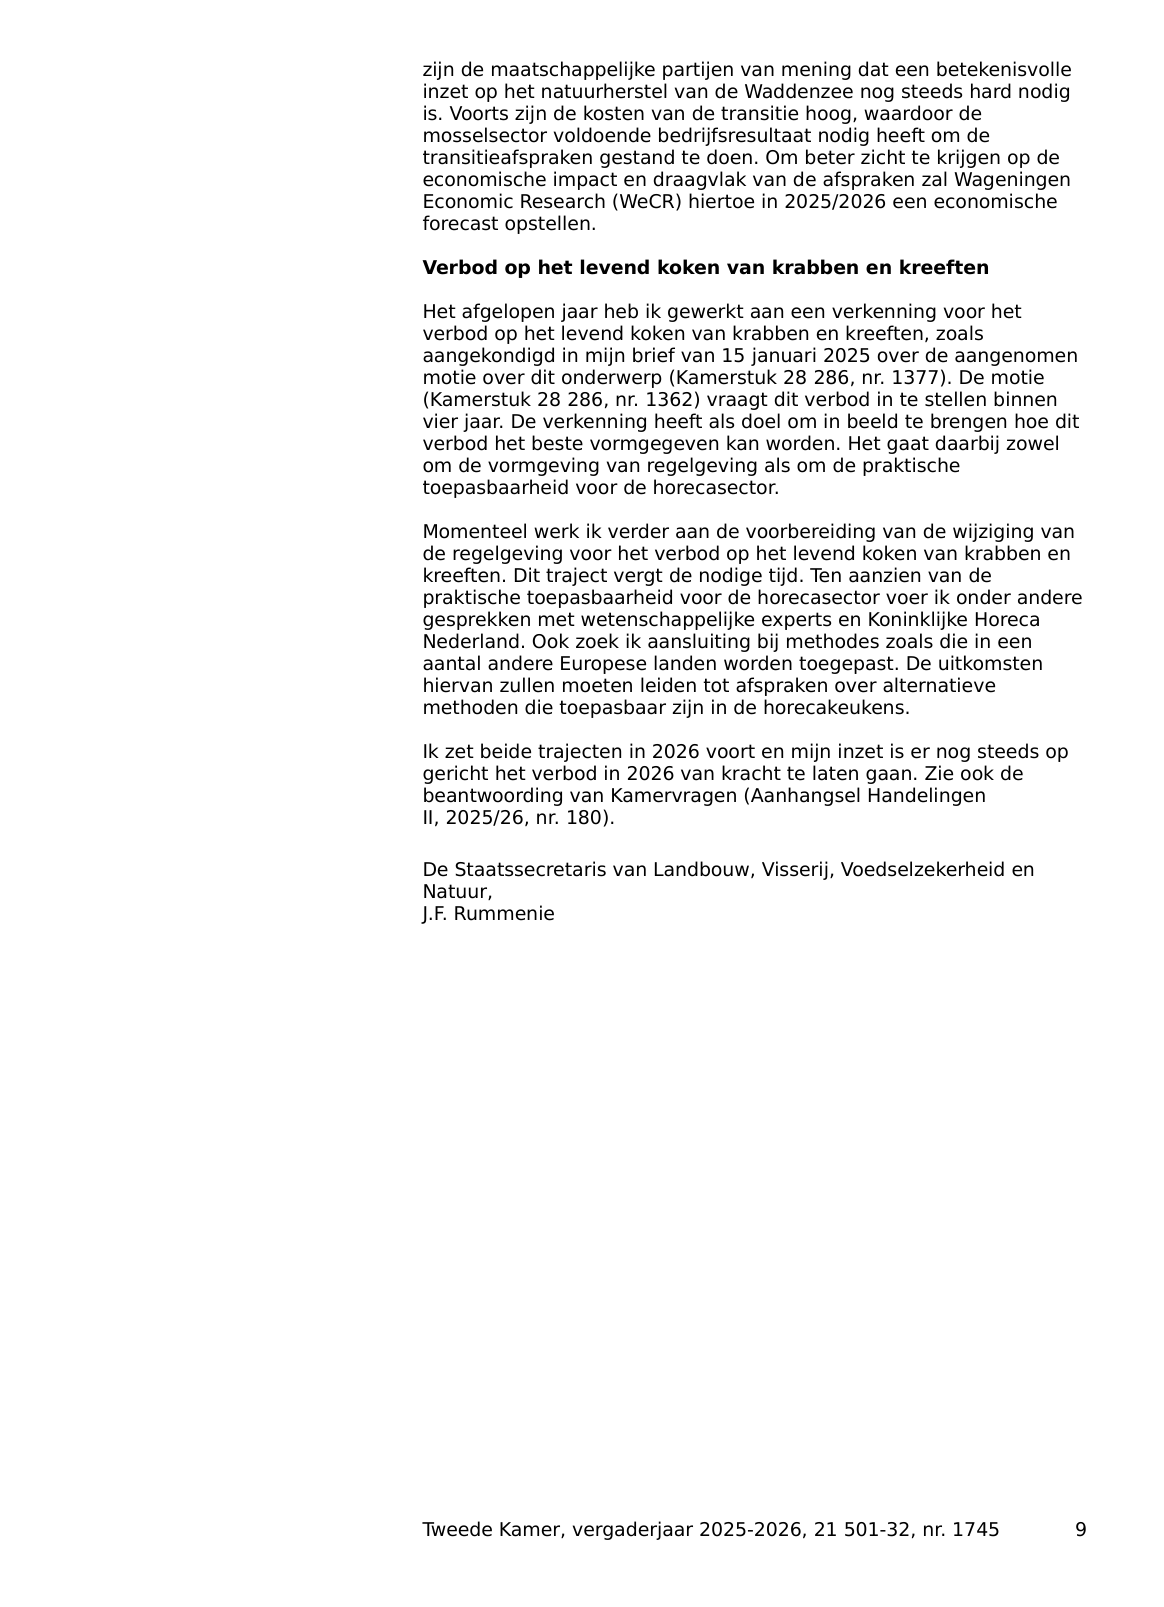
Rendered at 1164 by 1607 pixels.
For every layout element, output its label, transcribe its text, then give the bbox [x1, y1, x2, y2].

text zijn de maatschappelijke partijen van mening dat een betekenisvolle inzet op het natuurherstel van de Waddenzee nog steeds hard nodig is. Voorts zijn de kosten van de transitie hoog, waardoor de mosselsector voldoende bedrijfsresultaat nodig heeft om de transitieafspraken gestand te doen. Om beter zicht te krijgen op de economische impact en draagvlak van de afspraken zal Wageningen Economic Research (WeCR) hiertoe in 2025/2026 een economische forecast opstellen. [422, 59, 1087, 235]
text Momenteel werk ik verder aan de voorbereiding van de wijziging van de regelgeving voor het verbod op het levend koken van krabben en kreeften. Dit traject vergt de nodige tijd. Ten aanzien van de praktische toepasbaarheid voor de horecasector voer ik onder andere gesprekken met wetenschappelijke experts en Koninklijke Horeca Nederland. Ook zoek ik aansluiting bij methodes zoals die in een aantal andere Europese landen worden toegepast. De uitkomsten hiervan zullen moeten leiden tot afspraken over alternatieve methoden die toepasbaar zijn in de horecakeukens. [422, 521, 1087, 719]
text Ik zet beide trajecten in 2026 voort en mijn inzet is er nog steeds op gericht het verbod in 2026 van kracht te laten gaan. Zie ook de beantwoording van Kamervragen (Aanhangsel Handelingen II, 2025/26, nr. 180). [422, 741, 1087, 829]
text Het afgelopen jaar heb ik gewerkt aan een verkenning voor het verbod op het levend koken van krabben en kreeften, zoals aangekondigd in mijn brief van 15 januari 2025 over de aangenomen motie over dit onderwerp (Kamerstuk 28 286, nr. 1377). De motie (Kamerstuk 28 286, nr. 1362) vraagt dit verbod in te stellen binnen vier jaar. De verkenning heeft als doel om in beeld te brengen hoe dit verbod het beste vormgegeven kan worden. Het gaat daarbij zowel om de vormgeving van regelgeving als om de praktische toepasbaarheid voor de horecasector. [422, 301, 1087, 499]
subtitle Verbod op het levend koken van krabben en kreeften [422, 257, 1087, 279]
text De Staatssecretaris van Landbouw, Visserij, Voedselzekerheid en Natuur, J.F. Rummenie [422, 859, 1087, 925]
